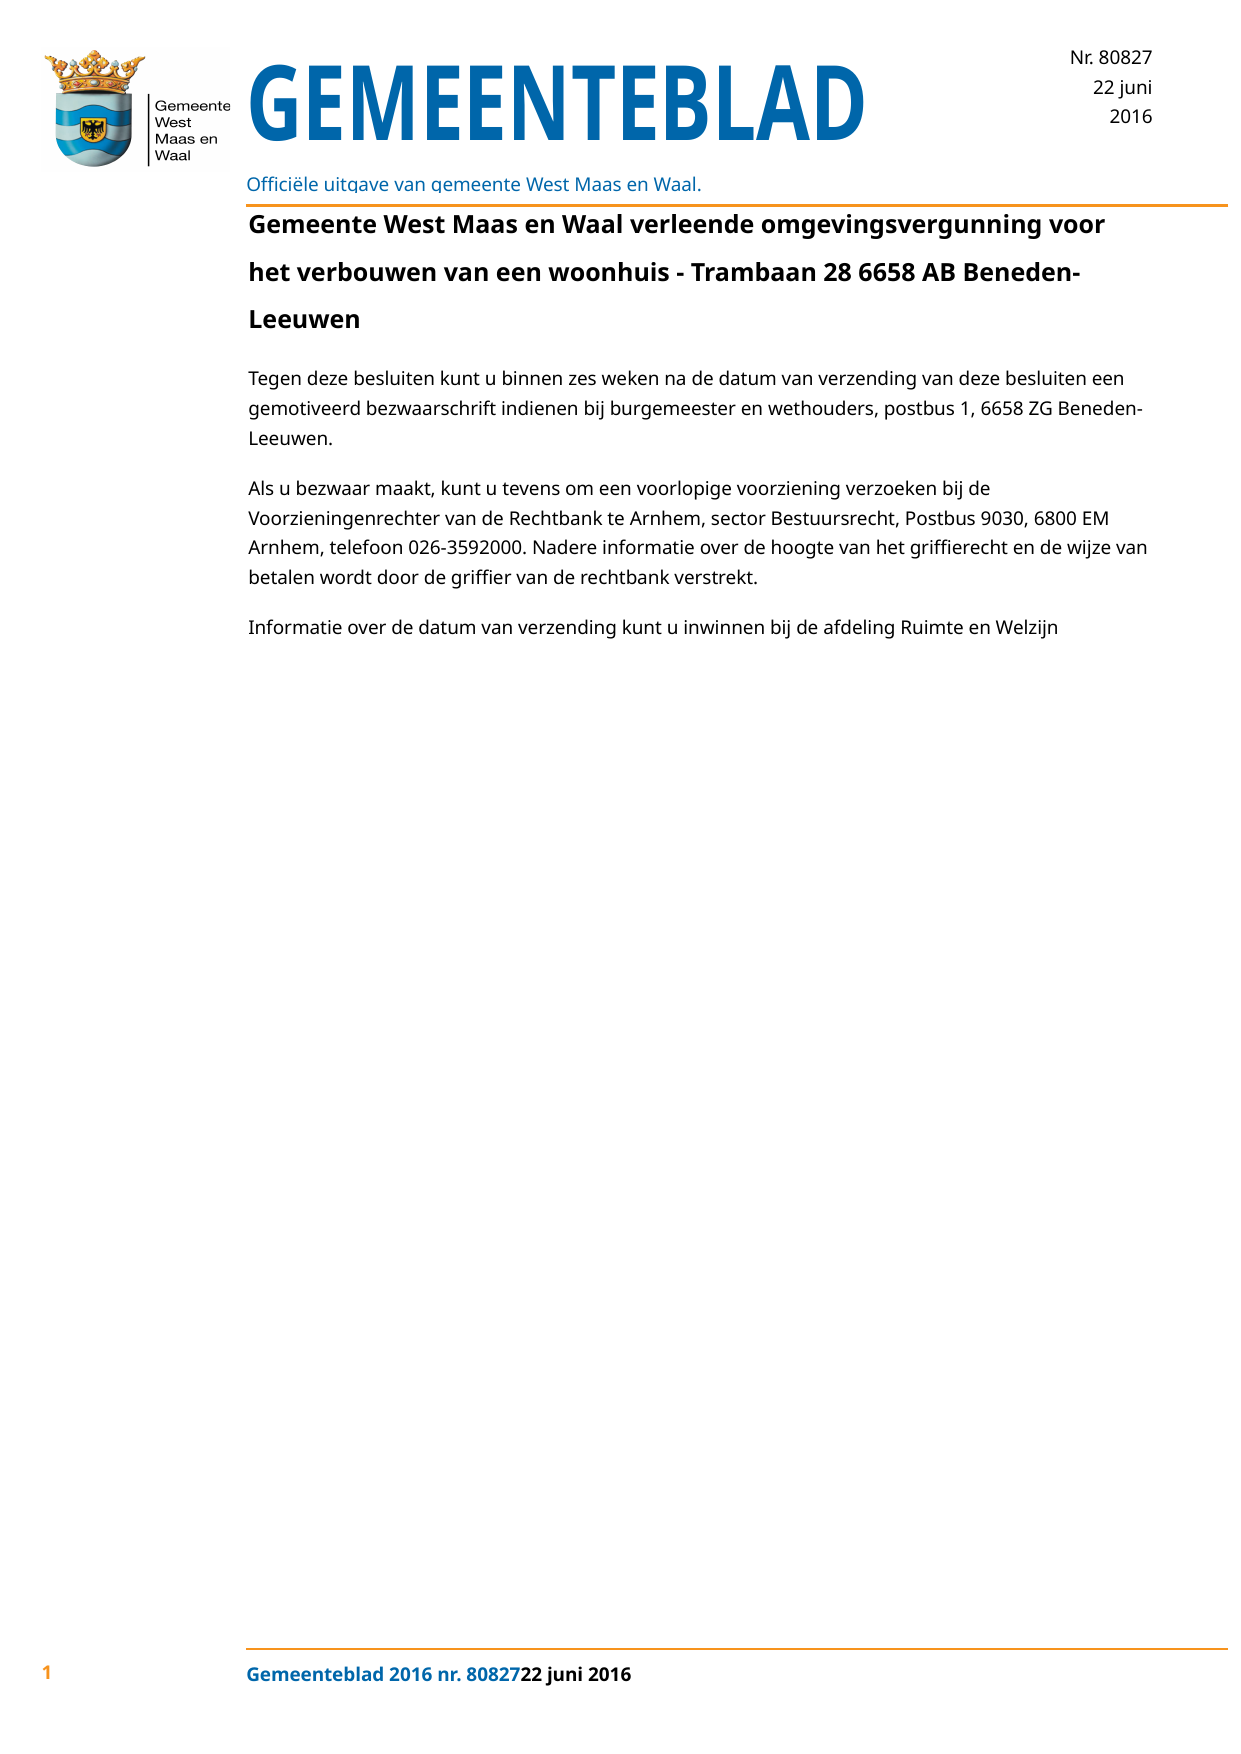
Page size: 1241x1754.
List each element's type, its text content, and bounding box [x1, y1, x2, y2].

text Gemeente West Maas en Waal verleende omgevingsvergunning voor het verbouwen van een woonhuis - Trambaan 28 6658 AB Beneden-Leeuwen [248, 207, 1152, 336]
picture [41, 47, 231, 172]
text Tegen deze besluiten kunt u binnen zes weken na de datum van verzending van deze besluiten een gemotiveerd bezwaarschrift indienen bij burgemeester en wethouders, postbus 1, 6658 ZG Beneden-Leeuwen. [248, 366, 1152, 450]
text Als u bezwaar maakt, kunt u tevens om een voorlopige voorziening verzoeken bij de Voorzieningenrechter van de Rechtbank te Arnhem, sector Bestuursrecht, Postbus 9030, 6800 EM Arnhem, telefoon 026-3592000. Nadere informatie over de hoogte van het griffierecht en de wijze van betalen wordt door de griffier van de rechtbank verstrekt. [248, 475, 1152, 589]
text Informatie over de datum van verzending kunt u inwinnen bij de afdeling Ruimte en Welzijn [248, 614, 1152, 640]
